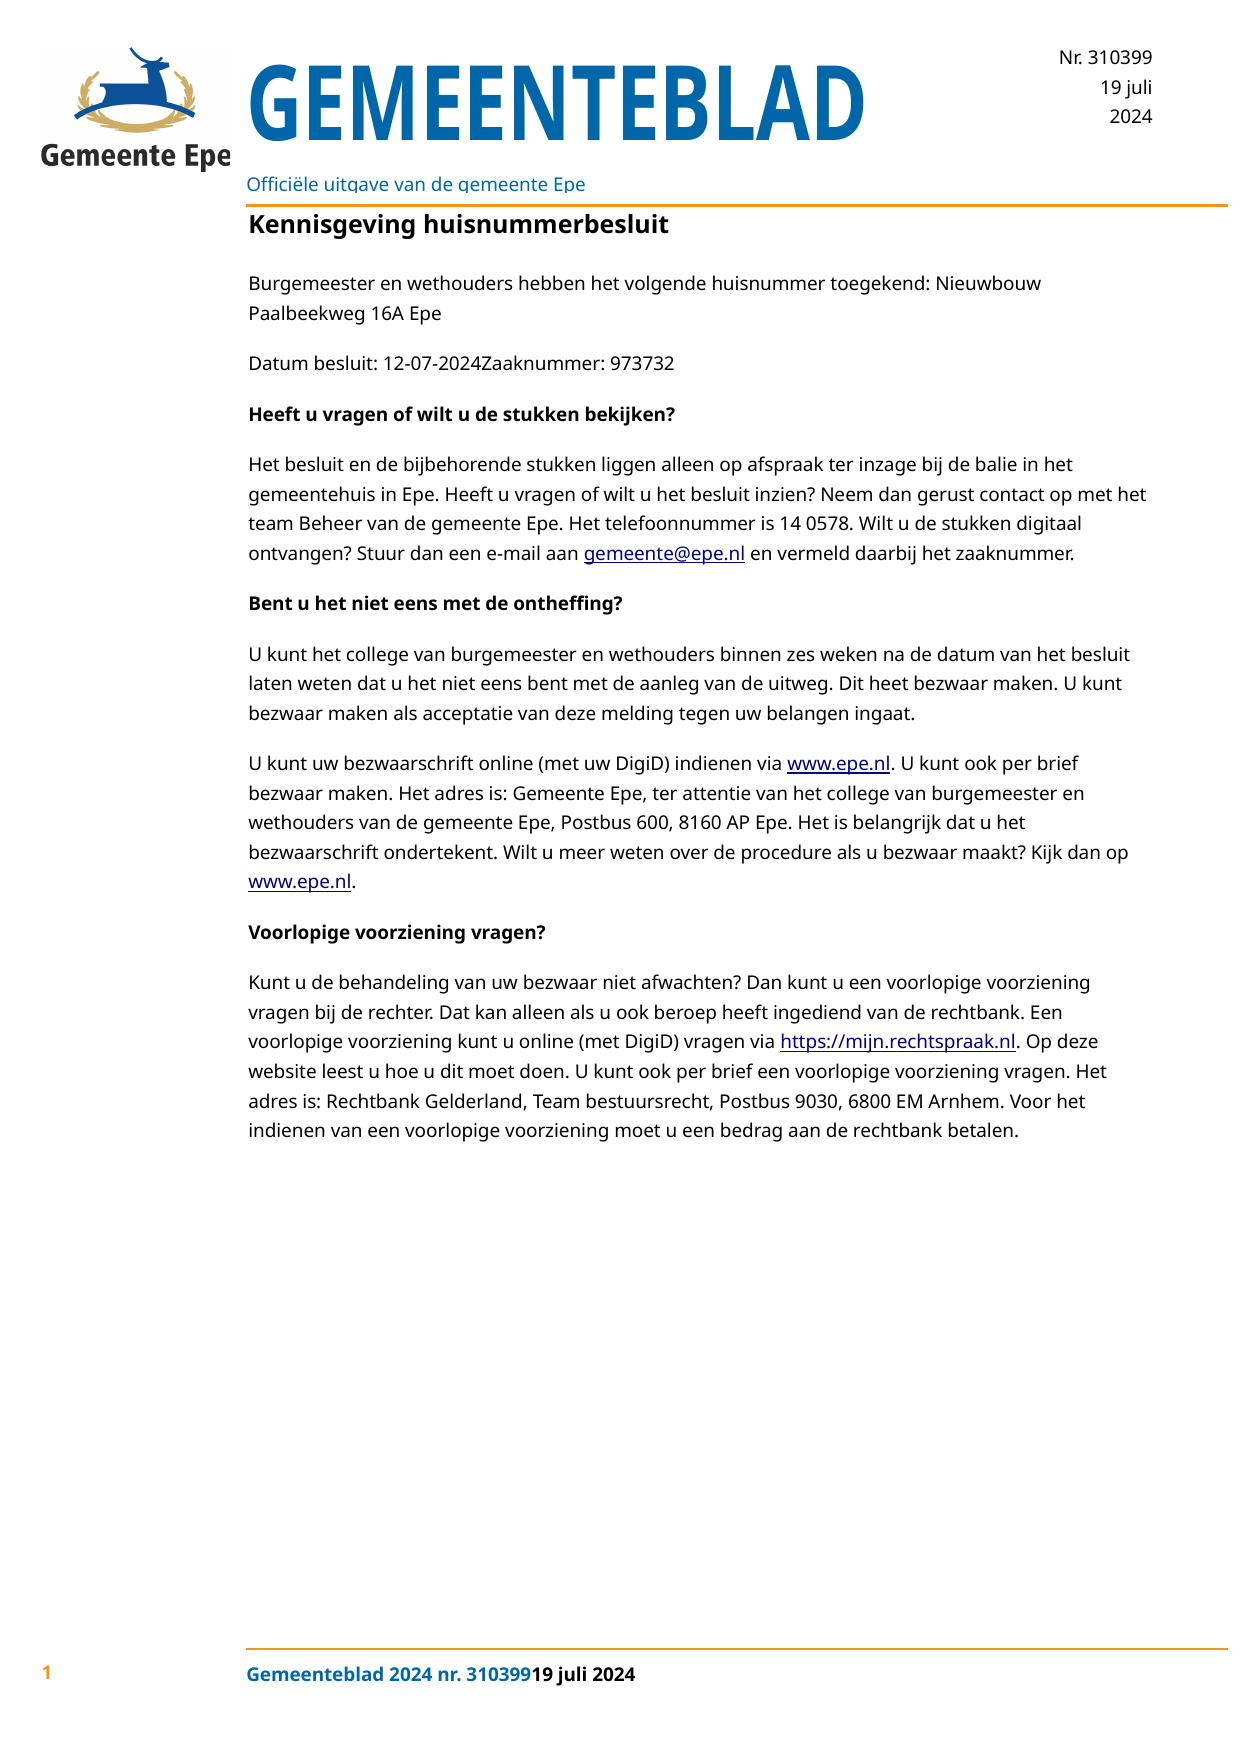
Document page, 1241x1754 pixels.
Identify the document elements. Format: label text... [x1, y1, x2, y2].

text Voorlopige voorziening vragen? [248, 919, 1152, 945]
text Datum besluit: 12-07-2024Zaaknummer: 973732 [248, 350, 1152, 376]
text U kunt het college van burgemeester en wethouders binnen zes weken na de datum van het besluit laten weten dat u het niet eens bent met de aanleg van de uitweg. Dit heet bezwaar maken. U kunt bezwaar maken als acceptatie van deze melding tegen uw belangen ingaat. [248, 641, 1152, 726]
text Heeft u vragen of wilt u de stukken bekijken? [248, 401, 1152, 426]
picture [41, 47, 231, 172]
text Bent u het niet eens met de ontheffing? [248, 590, 1152, 616]
text Kunt u de behandeling van uw bezwaar niet afwachten? Dan kunt u een voorlopige voorziening vragen bij de rechter. Dat kan alleen als u ook beroep heeft ingediend van de rechtbank. Een voorlopige voorziening kunt u online (met DigiD) vragen via https://mijn.rechtspraak.nl. Op deze website leest u hoe u dit moet doen. U kunt ook per brief een voorlopige voorziening vragen. Het adres is: Rechtbank Gelderland, Team bestuursrecht, Postbus 9030, 6800 EM Arnhem. Voor het indienen van een voorlopige voorziening moet u een bedrag aan de rechtbank betalen. [248, 969, 1152, 1143]
text Burgemeester en wethouders hebben het volgende huisnummer toegekend: Nieuwbouw Paalbeekweg 16A Epe [248, 270, 1152, 326]
text Het besluit en de bijbehorende stukken liggen alleen op afspraak ter inzage bij de balie in het gemeentehuis in Epe. Heeft u vragen of wilt u het besluit inzien? Neem dan gerust contact op met het team Beheer van de gemeente Epe. Het telefoonnummer is 14 0578. Wilt u de stukken digitaal ontvangen? Stuur dan een e-mail aan gemeente@epe.nl en vermeld daarbij het zaaknummer. [248, 451, 1152, 566]
text U kunt uw bezwaarschrift online (met uw DigiD) indienen via www.epe.nl. U kunt ook per brief bezwaar maken. Het adres is: Gemeente Epe, ter attentie van het college van burgemeester en wethouders van de gemeente Epe, Postbus 600, 8160 AP Epe. Het is belangrijk dat u het bezwaarschrift ondertekent. Wilt u meer weten over de procedure als u bezwaar maakt? Kijk dan op www.epe.nl. [248, 750, 1152, 894]
text Kennisgeving huisnummerbesluit [248, 207, 1152, 241]
